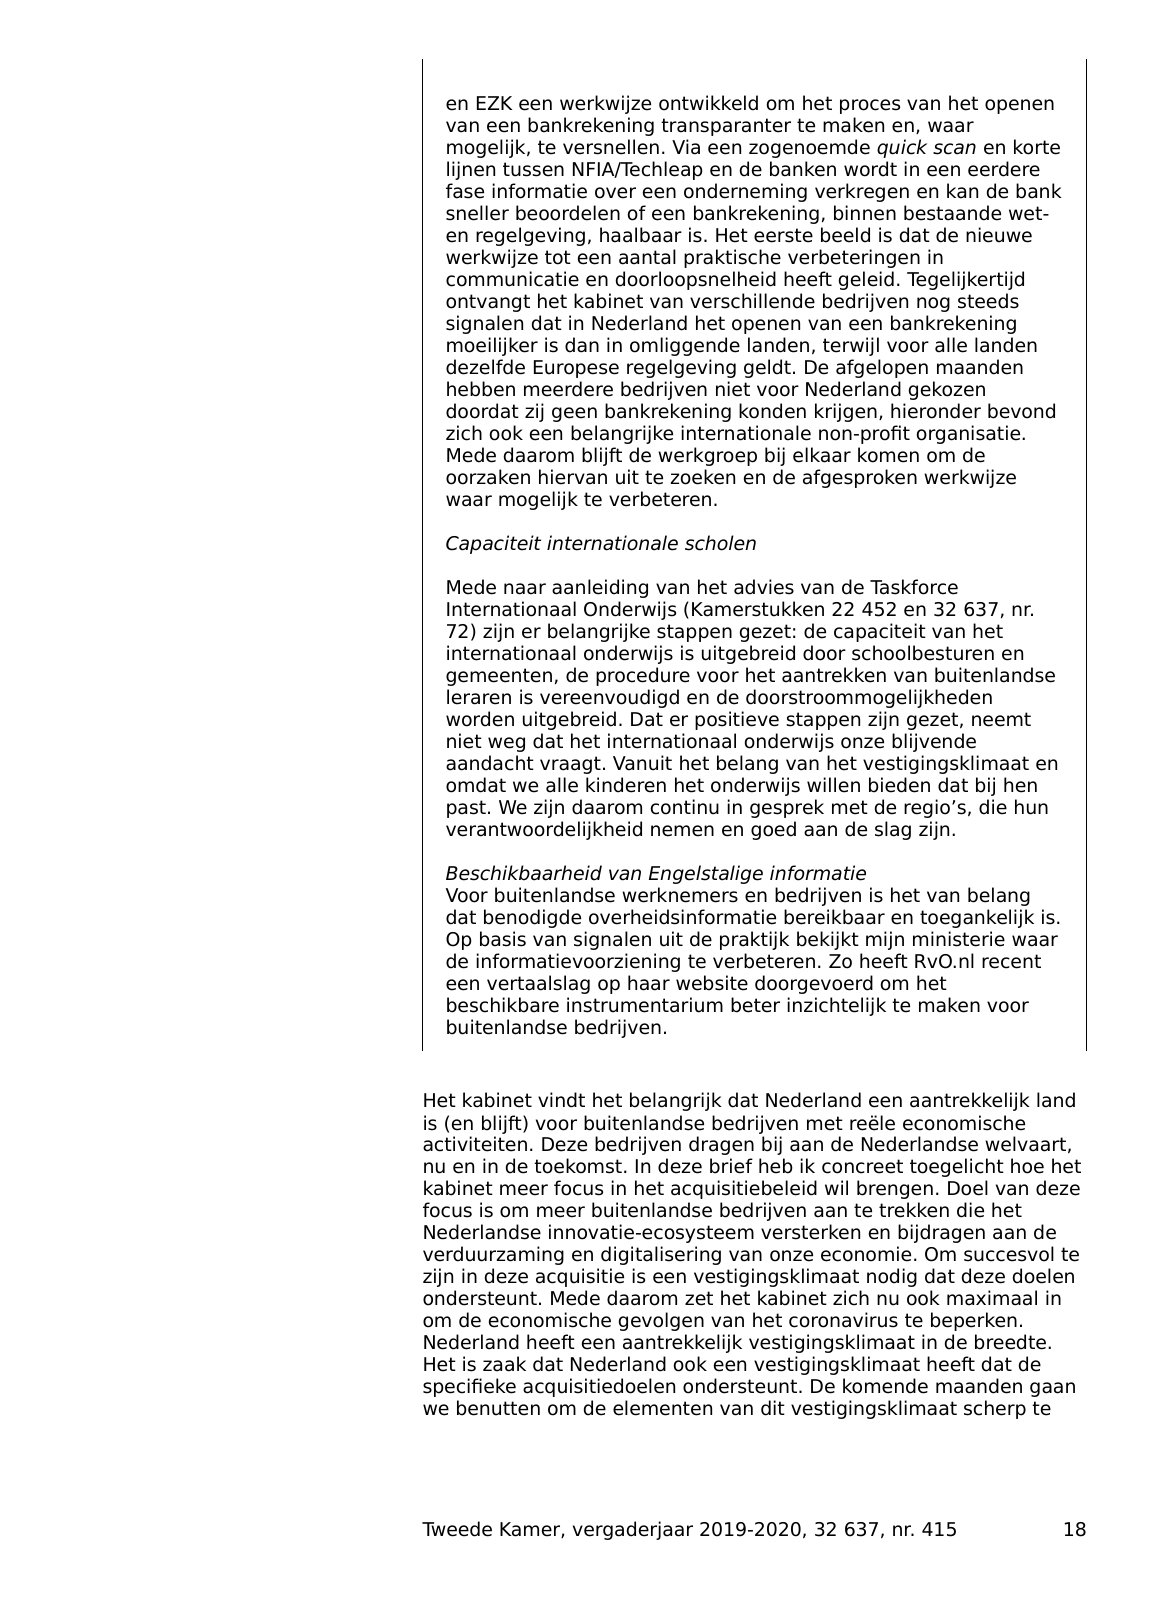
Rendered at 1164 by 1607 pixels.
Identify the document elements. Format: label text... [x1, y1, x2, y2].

table_header en EZK een werkwijze ontwikkeld om het proces van het openen van een bankrekening transparanter te maken en, waar mogelijk, te versnellen. Via een zogenoemde quick scan en korte lijnen tussen NFIA/Techleap en de banken wordt in een eerdere fase informatie over een onderneming verkregen en kan de bank sneller beoordelen of een bankrekening, binnen bestaande wet- en regelgeving, haalbaar is. Het eerste beeld is dat de nieuwe werkwijze tot een aantal praktische verbeteringen in communicatie en doorloopsnelheid heeft geleid. Tegelijkertijd ontvangt het kabinet van verschillende bedrijven nog steeds signalen dat in Nederland het openen van een bankrekening moeilijker is dan in omliggende landen, terwijl voor alle landen dezelfde Europese regelgeving geldt. De afgelopen maanden hebben meerdere bedrijven niet voor Nederland gekozen doordat zij geen bankrekening konden krijgen, hieronder bevond zich ook een belangrijke internationale non-profit organisatie. Mede daarom blijft de werkgroep bij elkaar komen om de oorzaken hiervan uit te zoeken en de afgesproken werkwijze waar mogelijk te verbeteren. Capaciteit internationale scholen Mede naar aanleiding van het advies van de Taskforce Internationaal Onderwijs (Kamerstukken 22 452 en 32 637, nr. 72) zijn er belangrijke stappen gezet: de capaciteit van het internationaal onderwijs is uitgebreid door schoolbesturen en gemeenten, de procedure voor het aantrekken van buitenlandse leraren is vereenvoudigd en de doorstroommogelijkheden worden uitgebreid. Dat er positieve stappen zijn gezet, neemt niet weg dat het internationaal onderwijs onze blijvende aandacht vraagt. Vanuit het belang van het vestigingsklimaat en omdat we alle kinderen het onderwijs willen bieden dat bij hen past. We zijn daarom continu in gesprek met de regio’s, die hun verantwoordelijkheid nemen en goed aan de slag zijn. Beschikbaarheid van Engelstalige informatie Voor buitenlandse werknemers en bedrijven is het van belang dat benodigde overheidsinformatie bereikbaar en toegankelijk is. Op basis van signalen uit de praktijk bekijkt mijn ministerie waar de informatievoorziening te verbeteren. Zo heeft RvO.nl recent een vertaalslag op haar website doorgevoerd om het beschikbare instrumentarium beter inzichtelijk te maken voor buitenlandse bedrijven. [423, 59, 1086, 1051]
text Het kabinet vindt het belangrijk dat Nederland een aantrekkelijk land is (en blijft) voor buitenlandse bedrijven met reële economische activiteiten. Deze bedrijven dragen bij aan de Nederlandse welvaart, nu en in de toekomst. In deze brief heb ik concreet toegelicht hoe het kabinet meer focus in het acquisitiebeleid wil brengen. Doel van deze focus is om meer buitenlandse bedrijven aan te trekken die het Nederlandse innovatie-ecosysteem versterken en bijdragen aan de verduurzaming en digitalisering van onze economie. Om succesvol te zijn in deze acquisitie is een vestigingsklimaat nodig dat deze doelen ondersteunt. Mede daarom zet het kabinet zich nu ook maximaal in om de economische gevolgen van het coronavirus te beperken. Nederland heeft een aantrekkelijk vestigingsklimaat in de breedte. Het is zaak dat Nederland ook een vestigingsklimaat heeft dat de specifieke acquisitiedoelen ondersteunt. De komende maanden gaan we benutten om de elementen van dit vestigingsklimaat scherp te [422, 1090, 1087, 1420]
